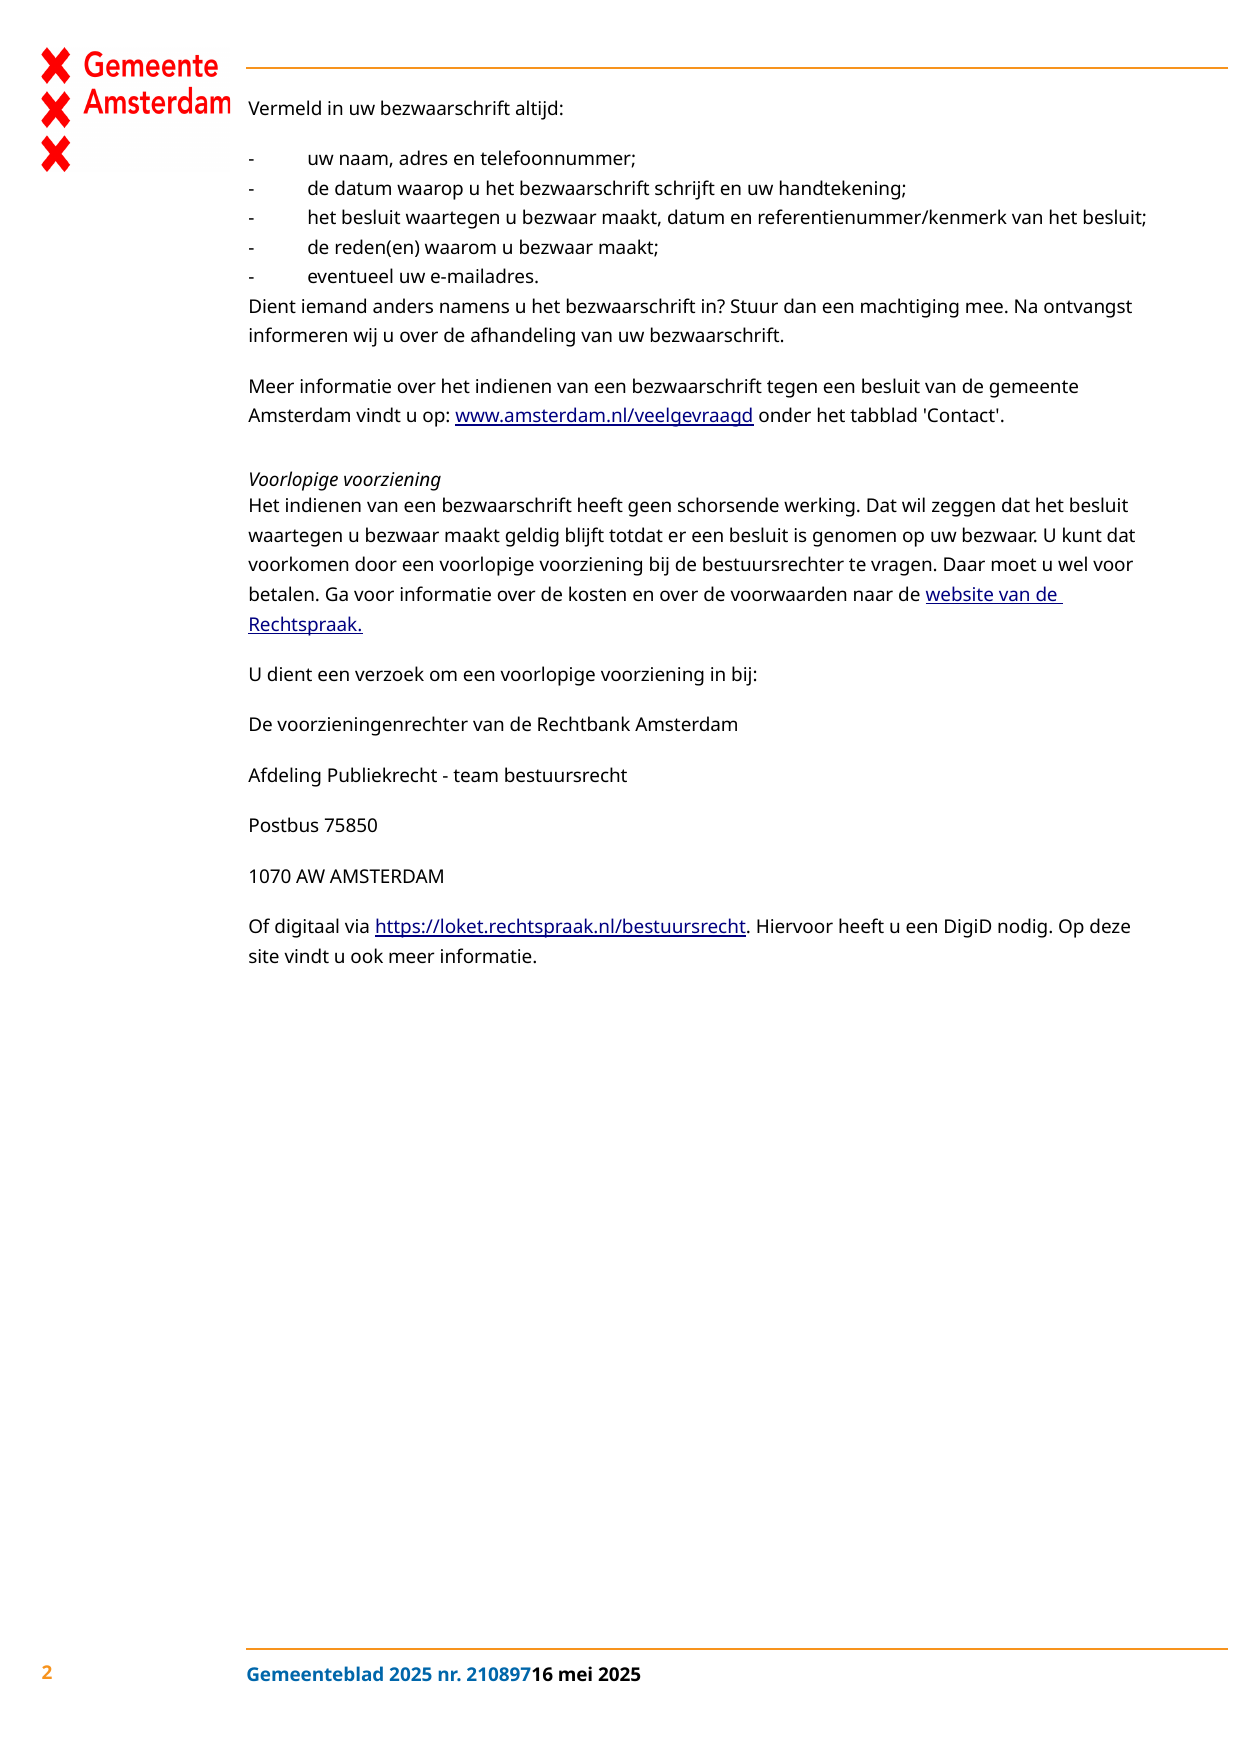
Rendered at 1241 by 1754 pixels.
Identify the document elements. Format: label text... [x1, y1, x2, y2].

list de datum waarop u het bezwaarschrift schrijft en uw handtekening; [248, 175, 1152, 201]
text Meer informatie over het indienen van een bezwaarschrift tegen een besluit van de gemeente Amsterdam vindt u op: www.amsterdam.nl/veelgevraagd onder het tabblad 'Contact'. [248, 373, 1152, 428]
list uw naam, adres en telefoonnummer; [248, 145, 1152, 171]
text Voorlopige voorziening [248, 467, 1152, 492]
text 1070 AW AMSTERDAM [248, 863, 1152, 888]
text Afdeling Publiekrecht - team bestuursrecht [248, 762, 1152, 788]
picture [41, 47, 231, 172]
list eventueel uw e-mailadres. [248, 263, 1152, 289]
list het besluit waartegen u bezwaar maakt, datum en referentienummer/kenmerk van het besluit; [248, 204, 1152, 230]
text U dient een verzoek om een voorlopige voorziening in bij: [248, 661, 1152, 687]
text Het indienen van een bezwaarschrift heeft geen schorsende werking. Dat wil zeggen dat het besluit waartegen u bezwaar maakt geldig blijft totdat er een besluit is genomen op uw bezwaar. U kunt dat voorkomen door een voorlopige voorziening bij de bestuursrechter te vragen. Daar moet u wel voor betalen. Ga voor informatie over de kosten en over de voorwaarden naar de website van de Rechtspraak. [248, 492, 1152, 636]
text De voorzieningenrechter van de Rechtbank Amsterdam [248, 712, 1152, 737]
text Vermeld in uw bezwaarschrift altijd: [248, 95, 1152, 121]
text Dient iemand anders namens u het bezwaarschrift in? Stuur dan een machtiging mee. Na ontvangst informeren wij u over de afhandeling van uw bezwaarschrift. [248, 293, 1152, 348]
text Of digitaal via https://loket.rechtspraak.nl/bestuursrecht. Hiervoor heeft u een DigiD nodig. Op deze site vindt u ook meer informatie. [248, 913, 1152, 968]
text Postbus 75850 [248, 812, 1152, 838]
list de reden(en) waarom u bezwaar maakt; [248, 234, 1152, 260]
